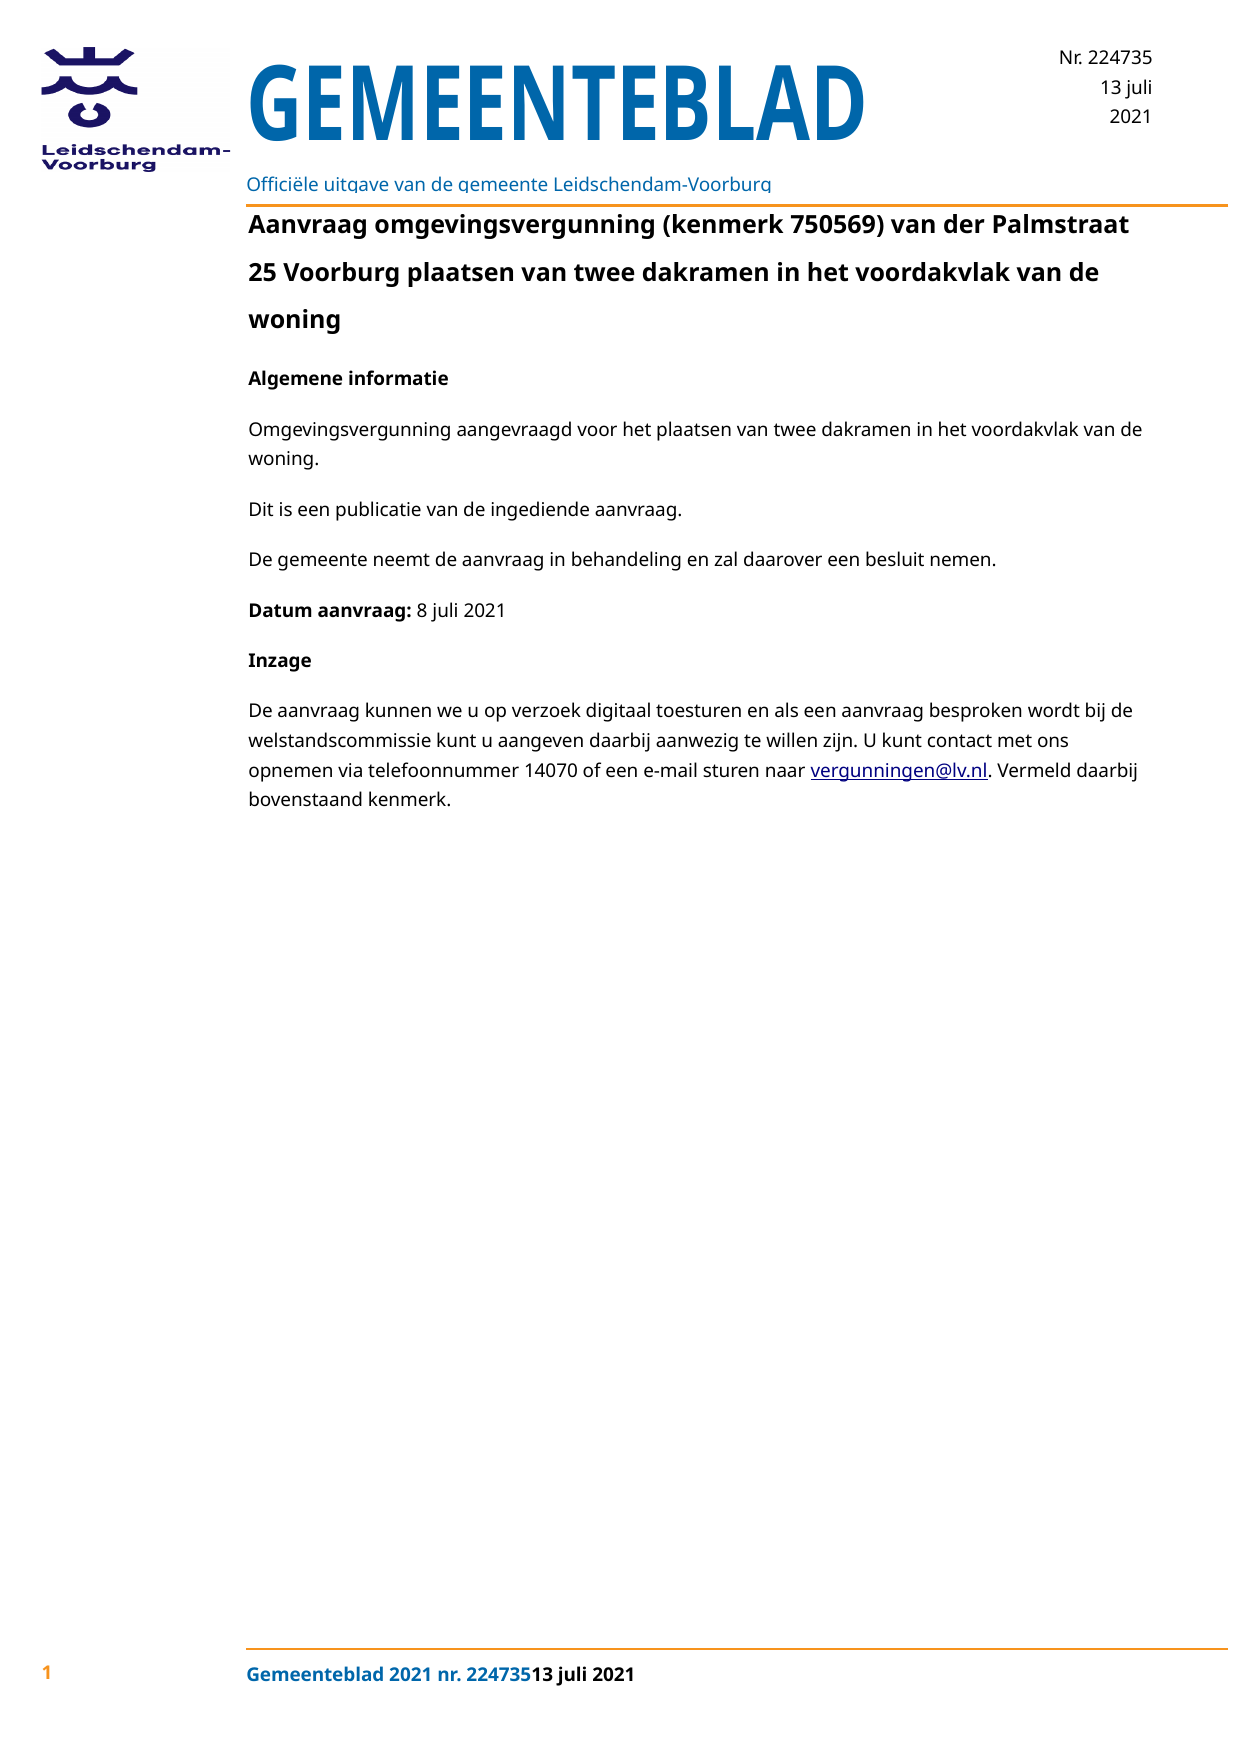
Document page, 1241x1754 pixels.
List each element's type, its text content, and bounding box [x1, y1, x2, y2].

text Dit is een publicatie van de ingediende aanvraag. [248, 496, 1152, 522]
text Aanvraag omgevingsvergunning (kenmerk 750569) van der Palmstraat 25 Voorburg plaatsen van twee dakramen in het voordakvlak van de woning [248, 207, 1152, 336]
text De gemeente neemt de aanvraag in behandeling en zal daarover een besluit nemen. [248, 546, 1152, 572]
text Omgevingsvergunning aangevraagd voor het plaatsen van twee dakramen in het voordakvlak van de woning. [248, 416, 1152, 471]
text Datum aanvraag: 8 juli 2021 [248, 597, 1152, 622]
picture [41, 47, 231, 172]
text Inzage [248, 647, 1152, 673]
text De aanvraag kunnen we u op verzoek digitaal toesturen en als een aanvraag besproken wordt bij de welstandscommissie kunt u aangeven daarbij aanwezig te willen zijn. U kunt contact met ons opnemen via telefoonnummer 14070 of een e-mail sturen naar vergunningen@lv.nl. Vermeld daarbij bovenstaand kenmerk. [248, 698, 1152, 812]
text Algemene informatie [248, 366, 1152, 391]
